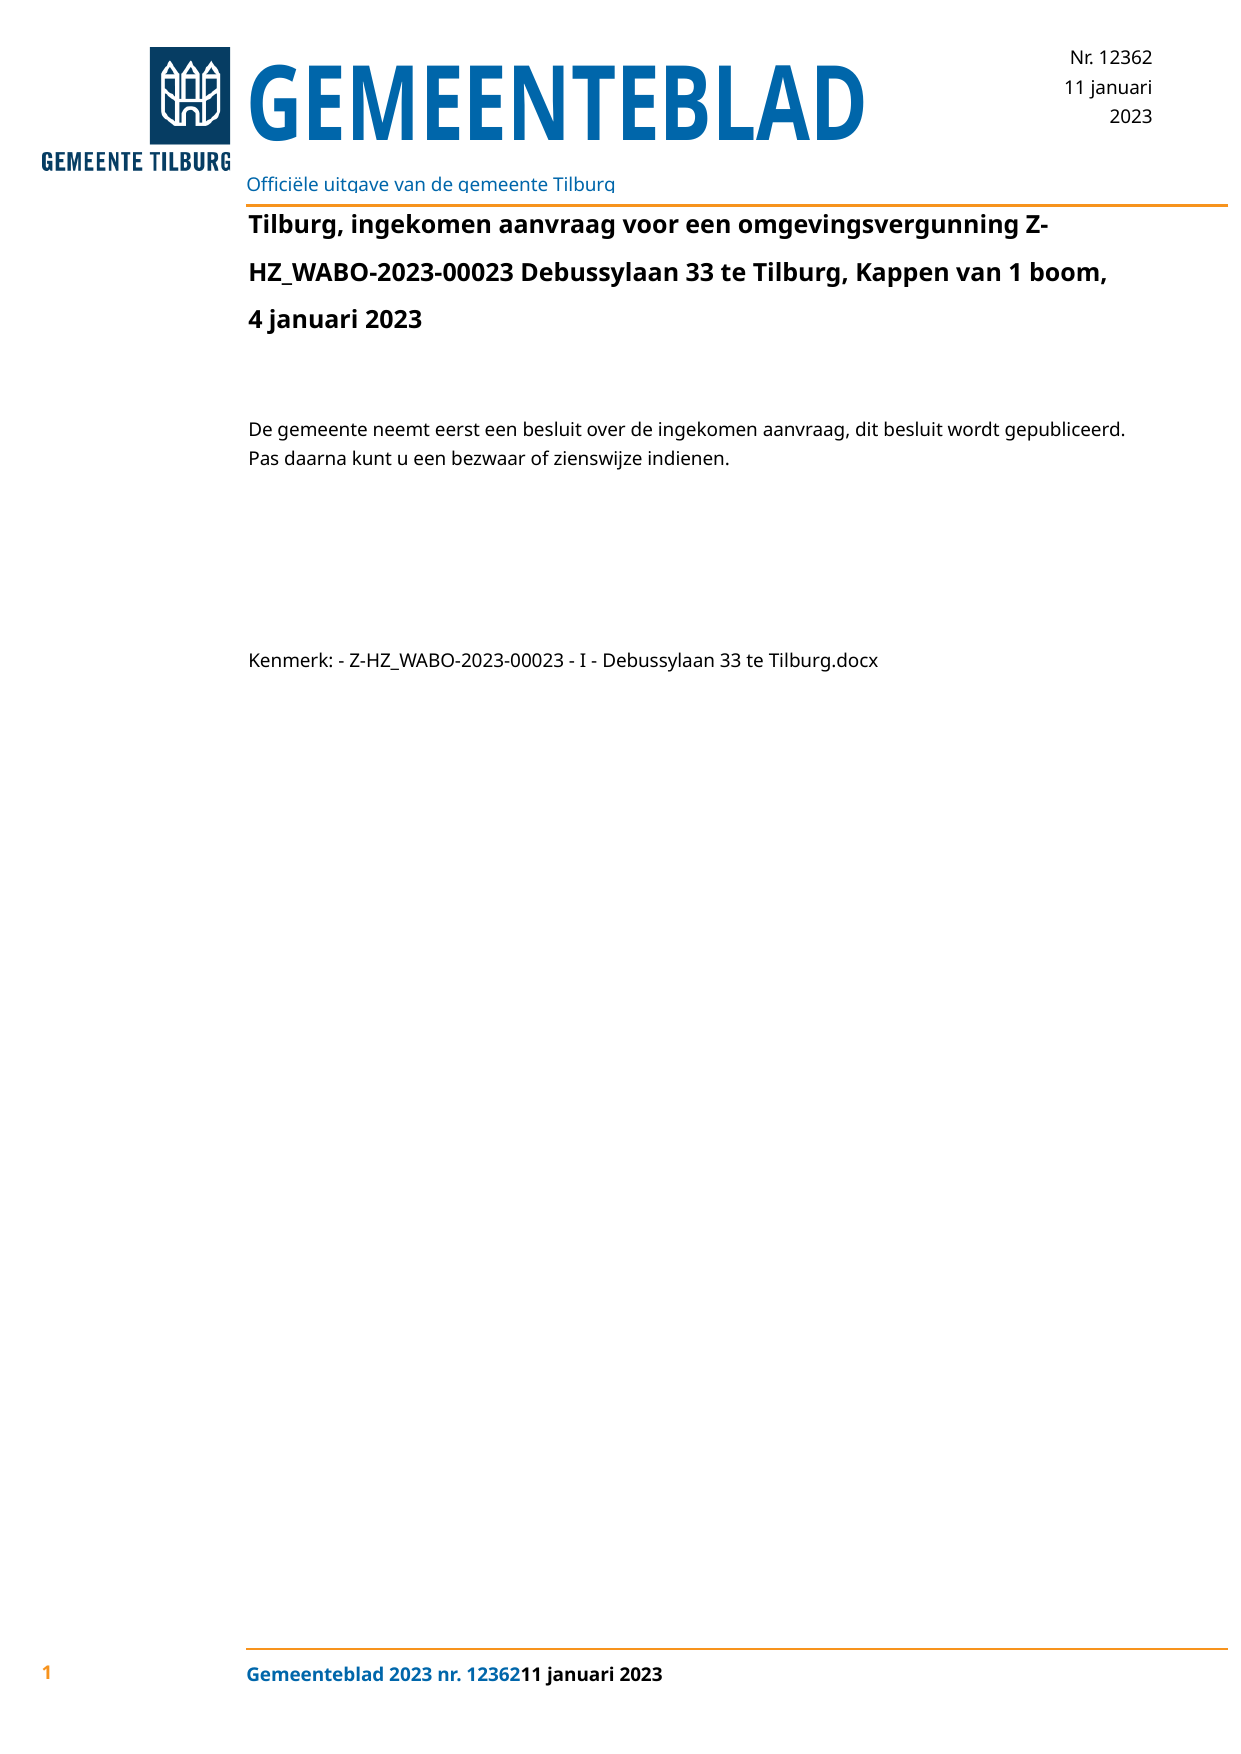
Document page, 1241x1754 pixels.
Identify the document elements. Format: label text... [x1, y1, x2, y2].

text Kenmerk: - Z-HZ_WABO-2023-00023 - I - Debussylaan 33 te Tilburg.docx [248, 647, 1152, 673]
text De gemeente neemt eerst een besluit over de ingekomen aanvraag, dit besluit wordt gepubliceerd. Pas daarna kunt u een bezwaar of zienswijze indienen. [248, 416, 1152, 471]
picture [41, 47, 231, 172]
text Tilburg, ingekomen aanvraag voor een omgevingsvergunning Z-HZ_WABO-2023-00023 Debussylaan 33 te Tilburg, Kappen van 1 boom, 4 januari 2023 [248, 207, 1152, 336]
